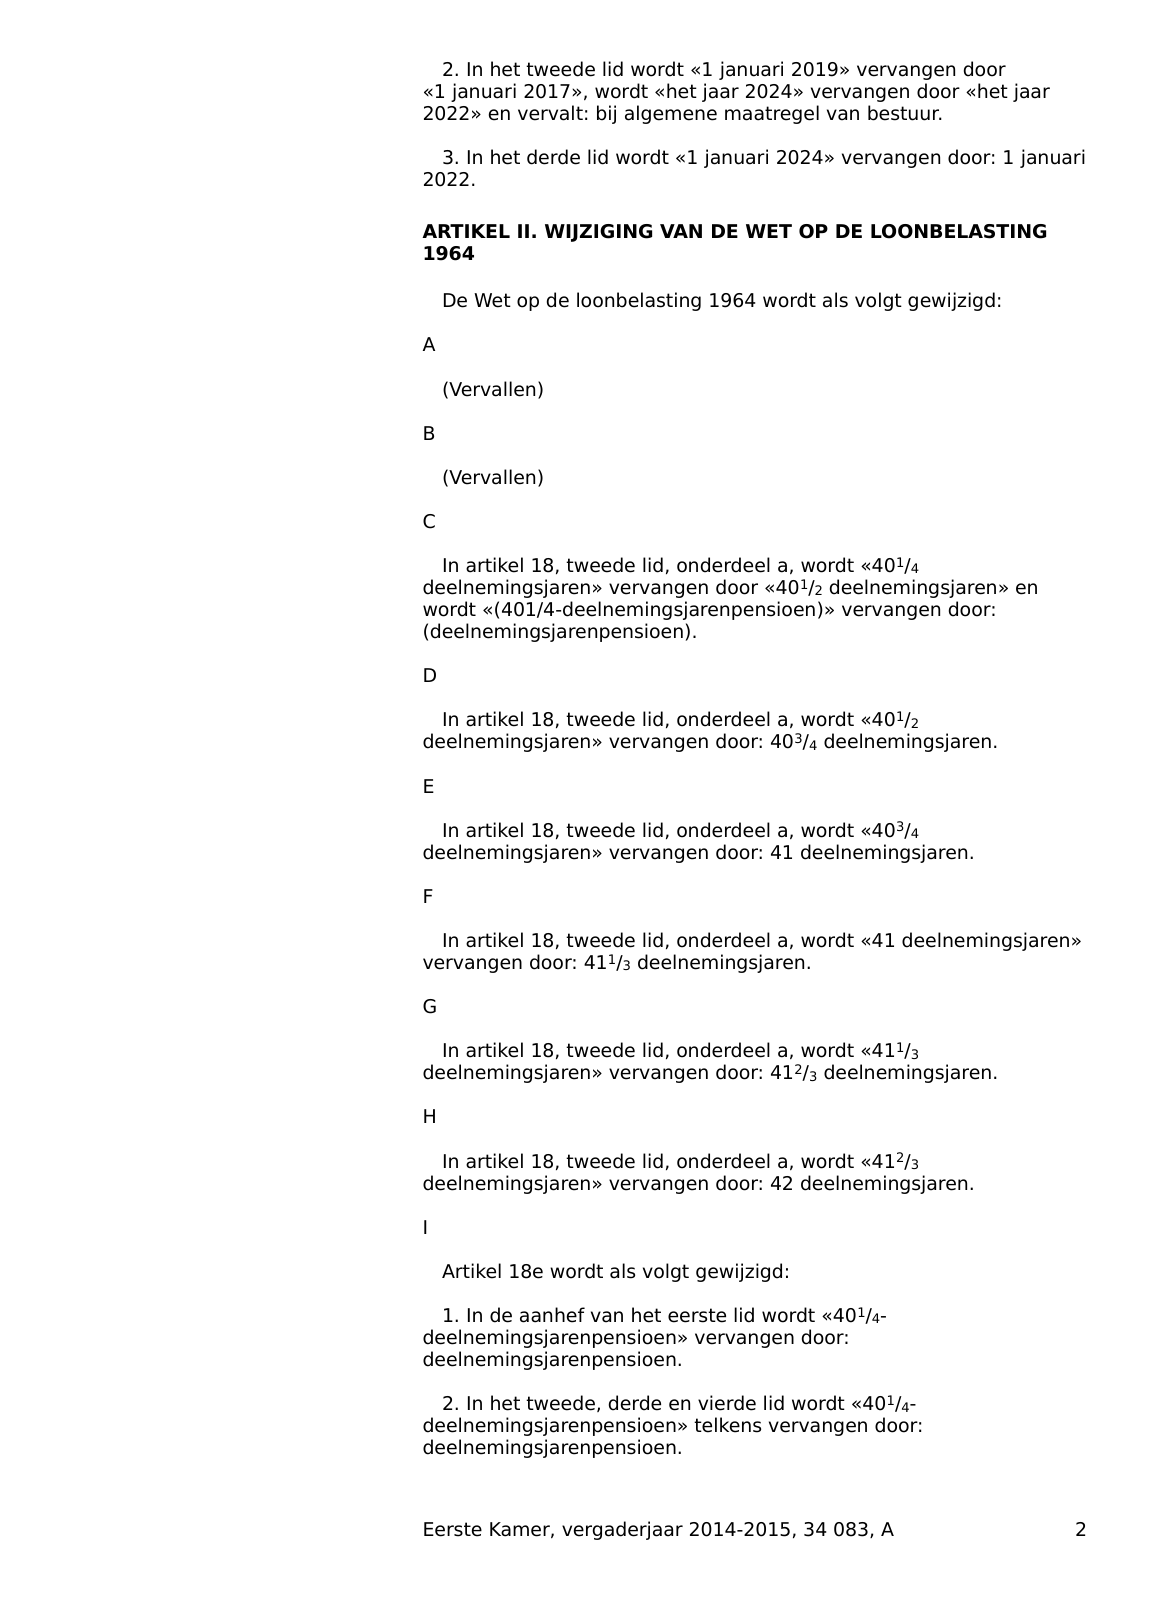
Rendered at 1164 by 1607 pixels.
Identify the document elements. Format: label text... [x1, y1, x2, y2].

text D [422, 665, 1087, 687]
text H [422, 1106, 1087, 1128]
text In artikel 18, tweede lid, onderdeel a, wordt «411/3 deelnemingsjaren» vervangen door: 412/3 deelnemingsjaren. [422, 1040, 1087, 1084]
text In artikel 18, tweede lid, onderdeel a, wordt «401/2 deelnemingsjaren» vervangen door: 403/4 deelnemingsjaren. [422, 709, 1087, 753]
text 2. In het tweede, derde en vierde lid wordt «401/4-deelnemingsjarenpensioen» telkens vervangen door: deelnemingsjarenpensioen. [422, 1393, 1087, 1459]
text In artikel 18, tweede lid, onderdeel a, wordt «412/3 deelnemingsjaren» vervangen door: 42 deelnemingsjaren. [422, 1151, 1087, 1194]
text 3. In het derde lid wordt «1 januari 2024» vervangen door: 1 januari 2022. [422, 147, 1087, 191]
text In artikel 18, tweede lid, onderdeel a, wordt «403/4 deelnemingsjaren» vervangen door: 41 deelnemingsjaren. [422, 820, 1087, 864]
text F [422, 886, 1087, 908]
text De Wet op de loonbelasting 1964 wordt als volgt gewijzigd: [422, 290, 1087, 312]
text 2. In het tweede lid wordt «1 januari 2019» vervangen door «1 januari 2017», wordt «het jaar 2024» vervangen door «het jaar 2022» en vervalt: bij algemene maatregel van bestuur. [422, 59, 1087, 125]
text C [422, 511, 1087, 533]
text In artikel 18, tweede lid, onderdeel a, wordt «41 deelnemingsjaren» vervangen door: 411/3 deelnemingsjaren. [422, 930, 1087, 974]
text (Vervallen) [422, 467, 1087, 489]
text Artikel 18e wordt als volgt gewijzigd: [422, 1261, 1087, 1283]
text 1. In de aanhef van het eerste lid wordt «401/4-deelnemingsjarenpensioen» vervangen door: deelnemingsjarenpensioen. [422, 1305, 1087, 1371]
text G [422, 996, 1087, 1018]
subtitle ARTIKEL II. WIJZIGING VAN DE WET OP DE LOONBELASTING 1964 [422, 221, 1087, 265]
text (Vervallen) [422, 378, 1087, 400]
text B [422, 423, 1087, 444]
text E [422, 776, 1087, 797]
text A [422, 334, 1087, 356]
text I [422, 1217, 1087, 1239]
text In artikel 18, tweede lid, onderdeel a, wordt «401/4 deelnemingsjaren» vervangen door «401/2 deelnemingsjaren» en wordt «(401/4-deelnemingsjarenpensioen)» vervangen door: (deelnemingsjarenpensioen). [422, 555, 1087, 643]
